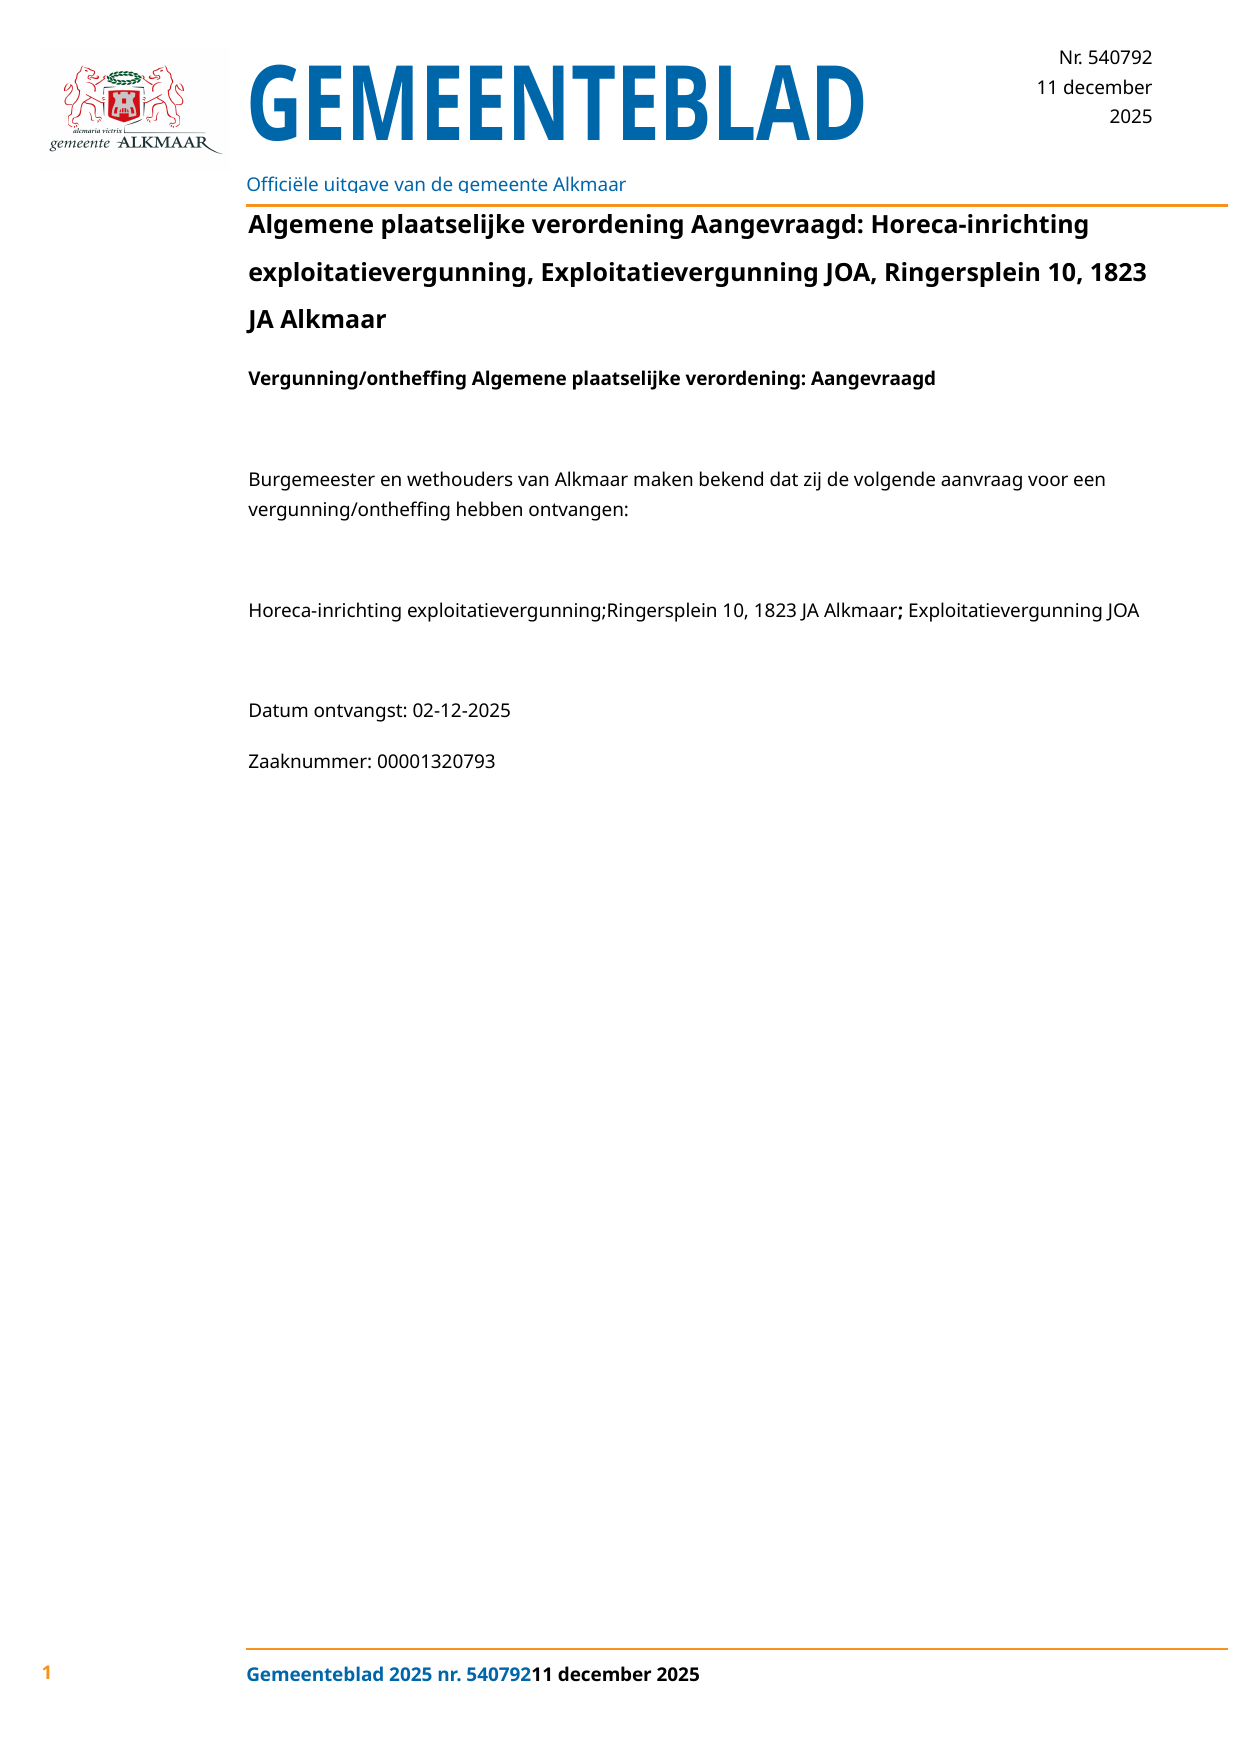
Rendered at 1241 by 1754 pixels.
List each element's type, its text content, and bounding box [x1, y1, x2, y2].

text Vergunning/ontheffing Algemene plaatselijke verordening: Aangevraagd [248, 366, 1152, 391]
text Zaaknummer: 00001320793 [248, 748, 1152, 774]
text Algemene plaatselijke verordening Aangevraagd: Horeca-inrichting exploitatievergunning, Exploitatievergunning JOA, Ringersplein 10, 1823 JA Alkmaar [248, 207, 1152, 336]
picture [41, 47, 231, 172]
text Horeca-inrichting exploitatievergunning;Ringersplein 10, 1823 JA Alkmaar; Exploitatievergunning JOA [248, 597, 1152, 622]
text Burgemeester en wethouders van Alkmaar maken bekend dat zij de volgende aanvraag voor een vergunning/ontheffing hebben ontvangen: [248, 466, 1152, 522]
text Datum ontvangst: 02-12-2025 [248, 698, 1152, 723]
